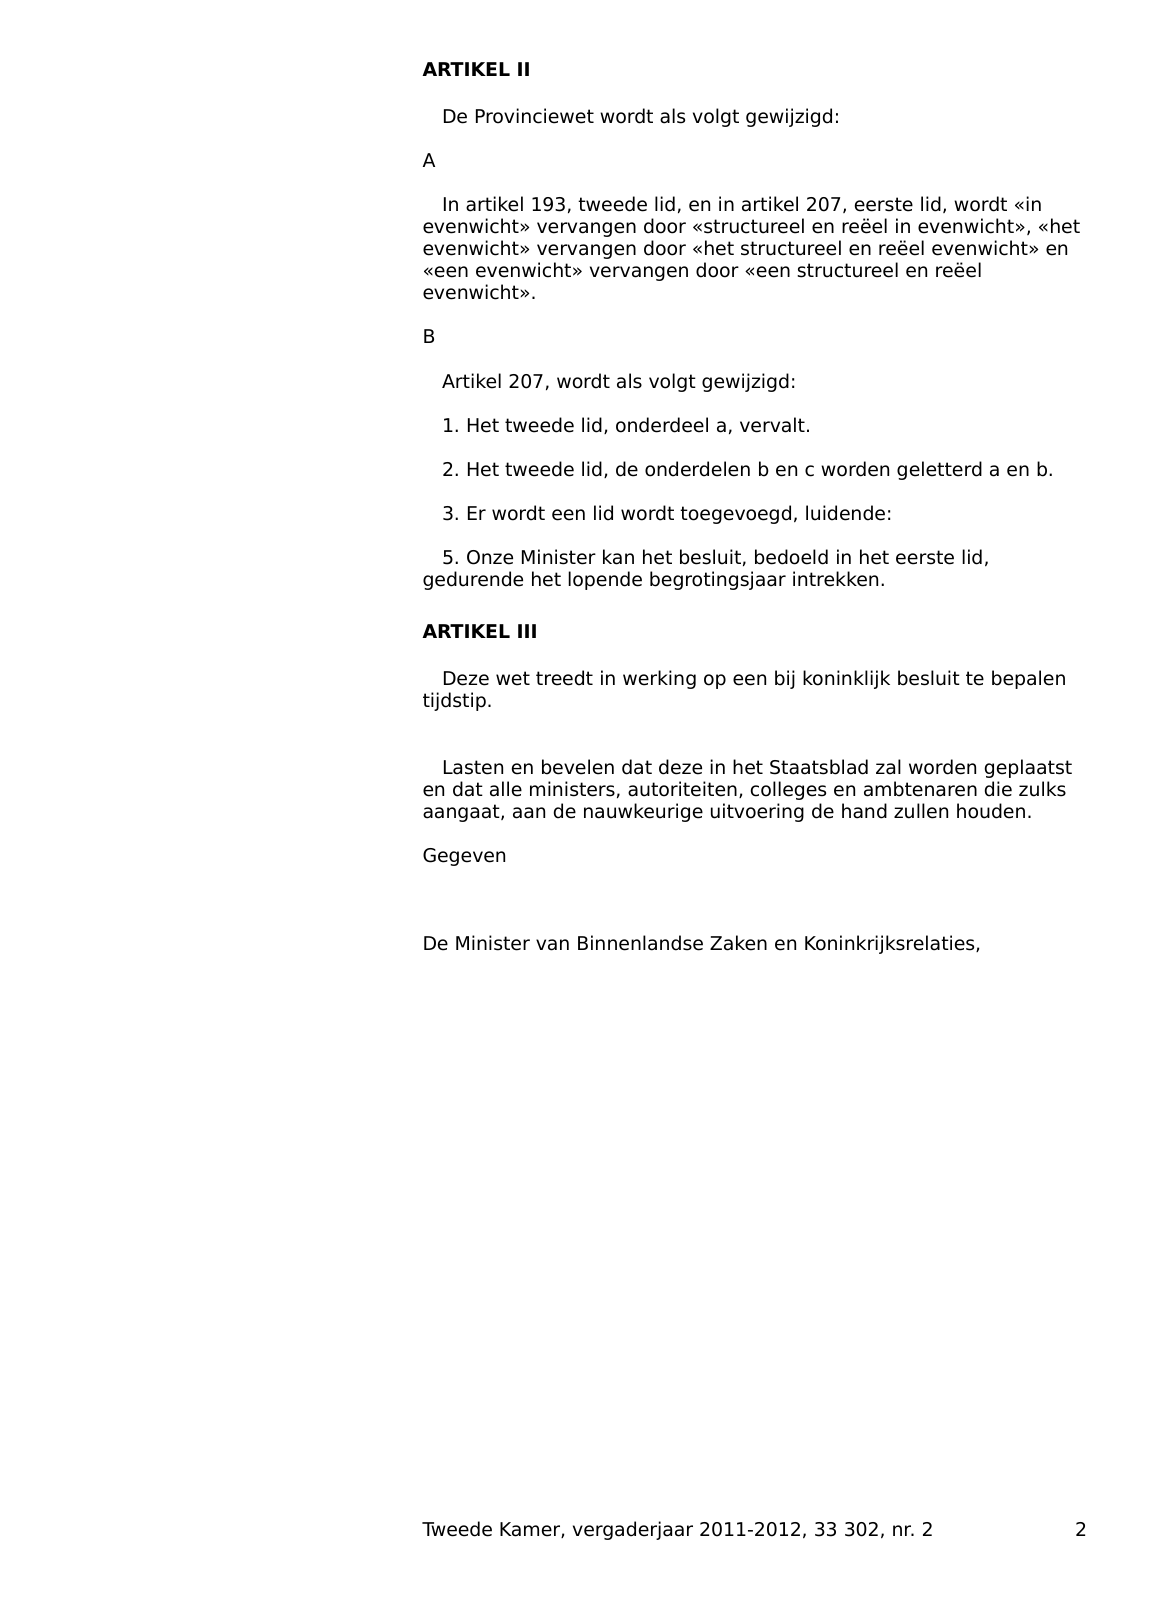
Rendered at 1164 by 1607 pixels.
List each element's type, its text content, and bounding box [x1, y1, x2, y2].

text Deze wet treedt in werking op een bij koninklijk besluit te bepalen tijdstip. [422, 668, 1087, 712]
text B [422, 326, 1087, 348]
text De Provinciewet wordt als volgt gewijzigd: [422, 106, 1087, 128]
subtitle ARTIKEL III [422, 621, 1087, 643]
text Artikel 207, wordt als volgt gewijzigd: [422, 371, 1087, 393]
text De Minister van Binnenlandse Zaken en Koninkrijksrelaties, [422, 933, 1087, 955]
text 5. Onze Minister kan het besluit, bedoeld in het eerste lid, gedurende het lopende begrotingsjaar intrekken. [422, 547, 1087, 591]
text 3. Er wordt een lid wordt toegevoegd, luidende: [422, 503, 1087, 525]
text Gegeven [422, 845, 1087, 867]
text Lasten en bevelen dat deze in het Staatsblad zal worden geplaatst en dat alle ministers, autoriteiten, colleges en ambtenaren die zulks aangaat, aan de nauwkeurige uitvoering de hand zullen houden. [422, 757, 1087, 822]
text 1. Het tweede lid, onderdeel a, vervalt. [422, 415, 1087, 437]
text 2. Het tweede lid, de onderdelen b en c worden geletterd a en b. [422, 459, 1087, 481]
text A [422, 150, 1087, 172]
text In artikel 193, tweede lid, en in artikel 207, eerste lid, wordt «in evenwicht» vervangen door «structureel en reëel in evenwicht», «het evenwicht» vervangen door «het structureel en reëel evenwicht» en «een evenwicht» vervangen door «een structureel en reëel evenwicht». [422, 194, 1087, 304]
subtitle ARTIKEL II [422, 59, 1087, 81]
